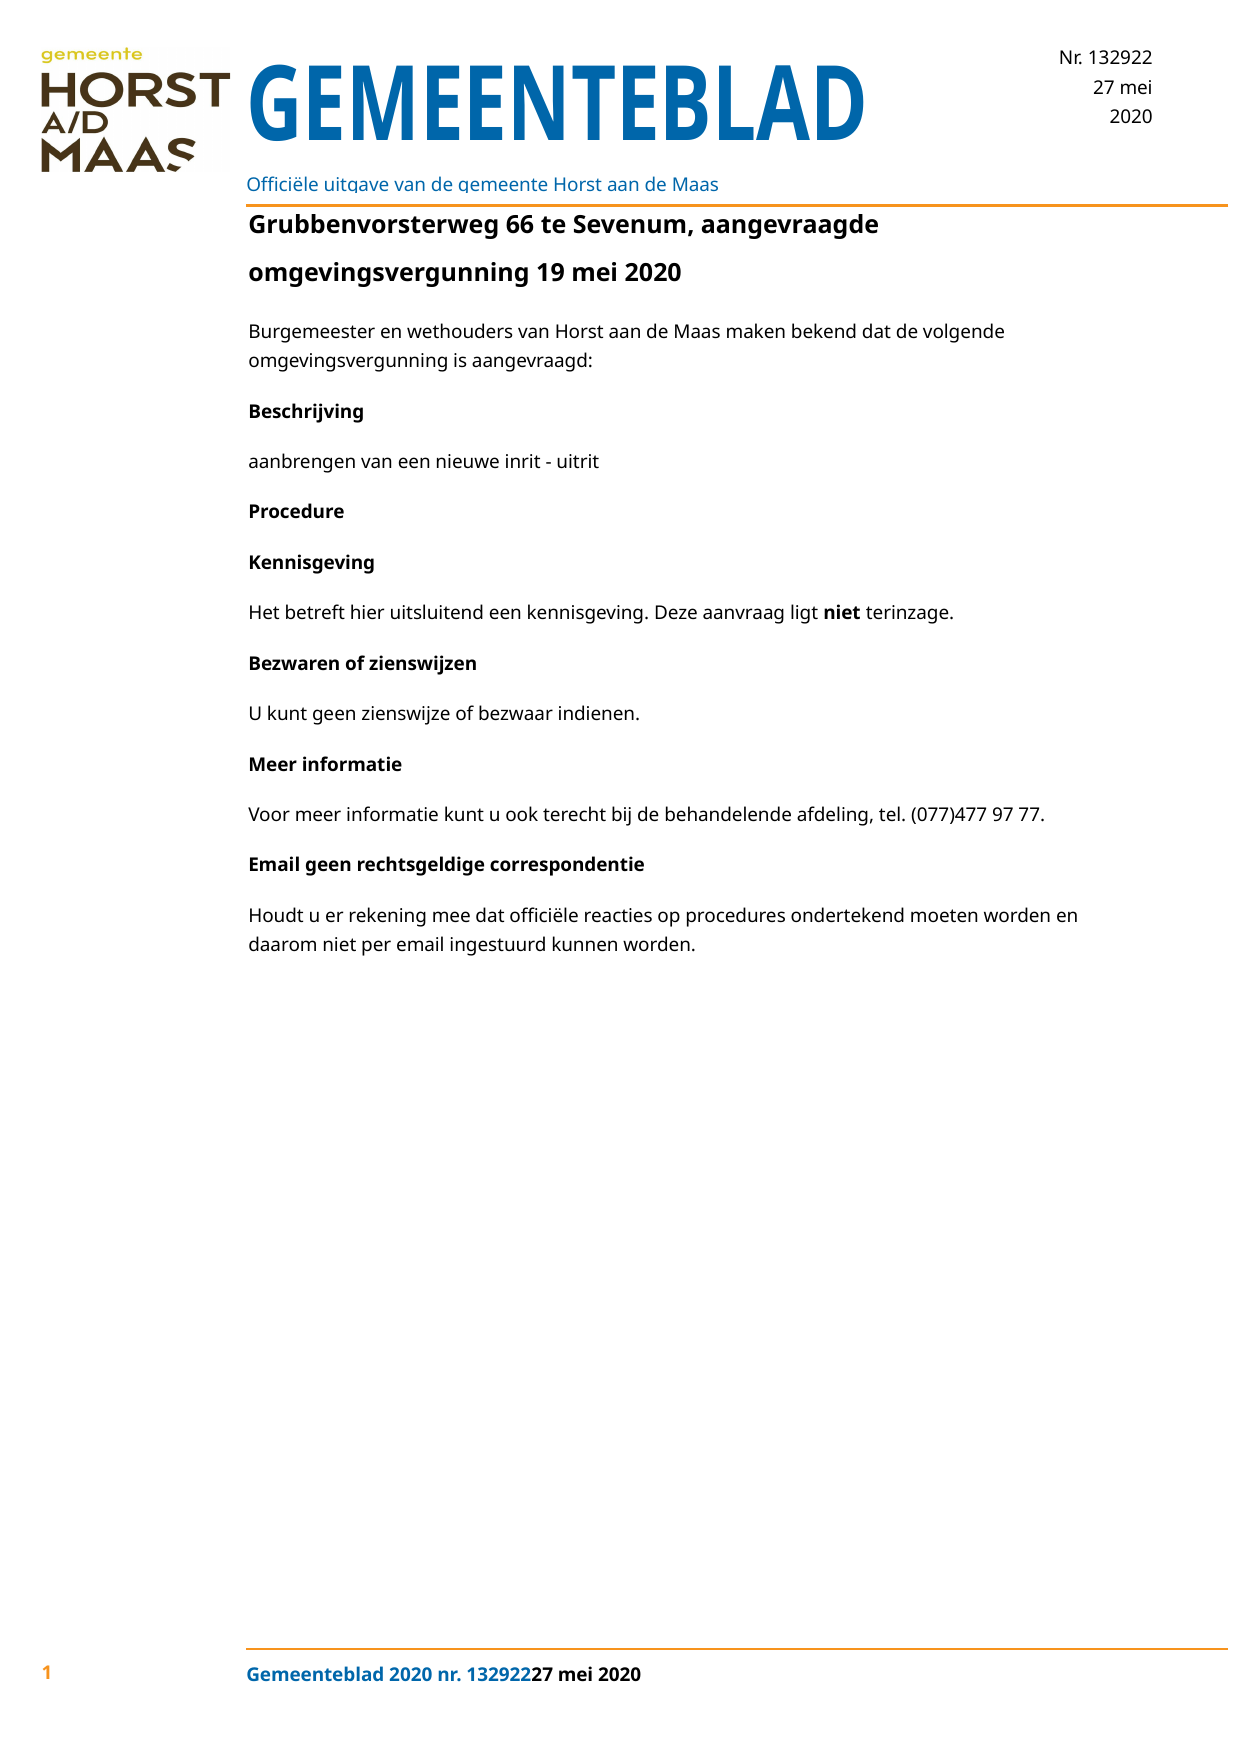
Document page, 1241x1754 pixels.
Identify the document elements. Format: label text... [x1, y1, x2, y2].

text Beschrijving [248, 398, 1152, 424]
text Voor meer informatie kunt u ook terecht bij de behandelende afdeling, tel. (077)477 97 77. [248, 801, 1152, 827]
text Email geen rechtsgeldige correspondentie [248, 852, 1152, 877]
text aanbrengen van een nieuwe inrit - uitrit [248, 448, 1152, 474]
text Het betreft hier uitsluitend een kennisgeving. Deze aanvraag ligt niet terinzage. [248, 599, 1152, 625]
text Bezwaren of zienswijzen [248, 650, 1152, 676]
text Burgemeester en wethouders van Horst aan de Maas maken bekend dat de volgende omgevingsvergunning is aangevraagd: [248, 318, 1152, 373]
text Houdt u er rekening mee dat officiële reacties op procedures ondertekend moeten worden en daarom niet per email ingestuurd kunnen worden. [248, 902, 1152, 957]
text Kennisgeving [248, 549, 1152, 575]
text U kunt geen zienswijze of bezwaar indienen. [248, 700, 1152, 726]
text Procedure [248, 499, 1152, 524]
picture [41, 47, 231, 172]
text Meer informatie [248, 751, 1152, 777]
text Grubbenvorsterweg 66 te Sevenum, aangevraagde omgevingsvergunning 19 mei 2020 [248, 207, 1152, 288]
